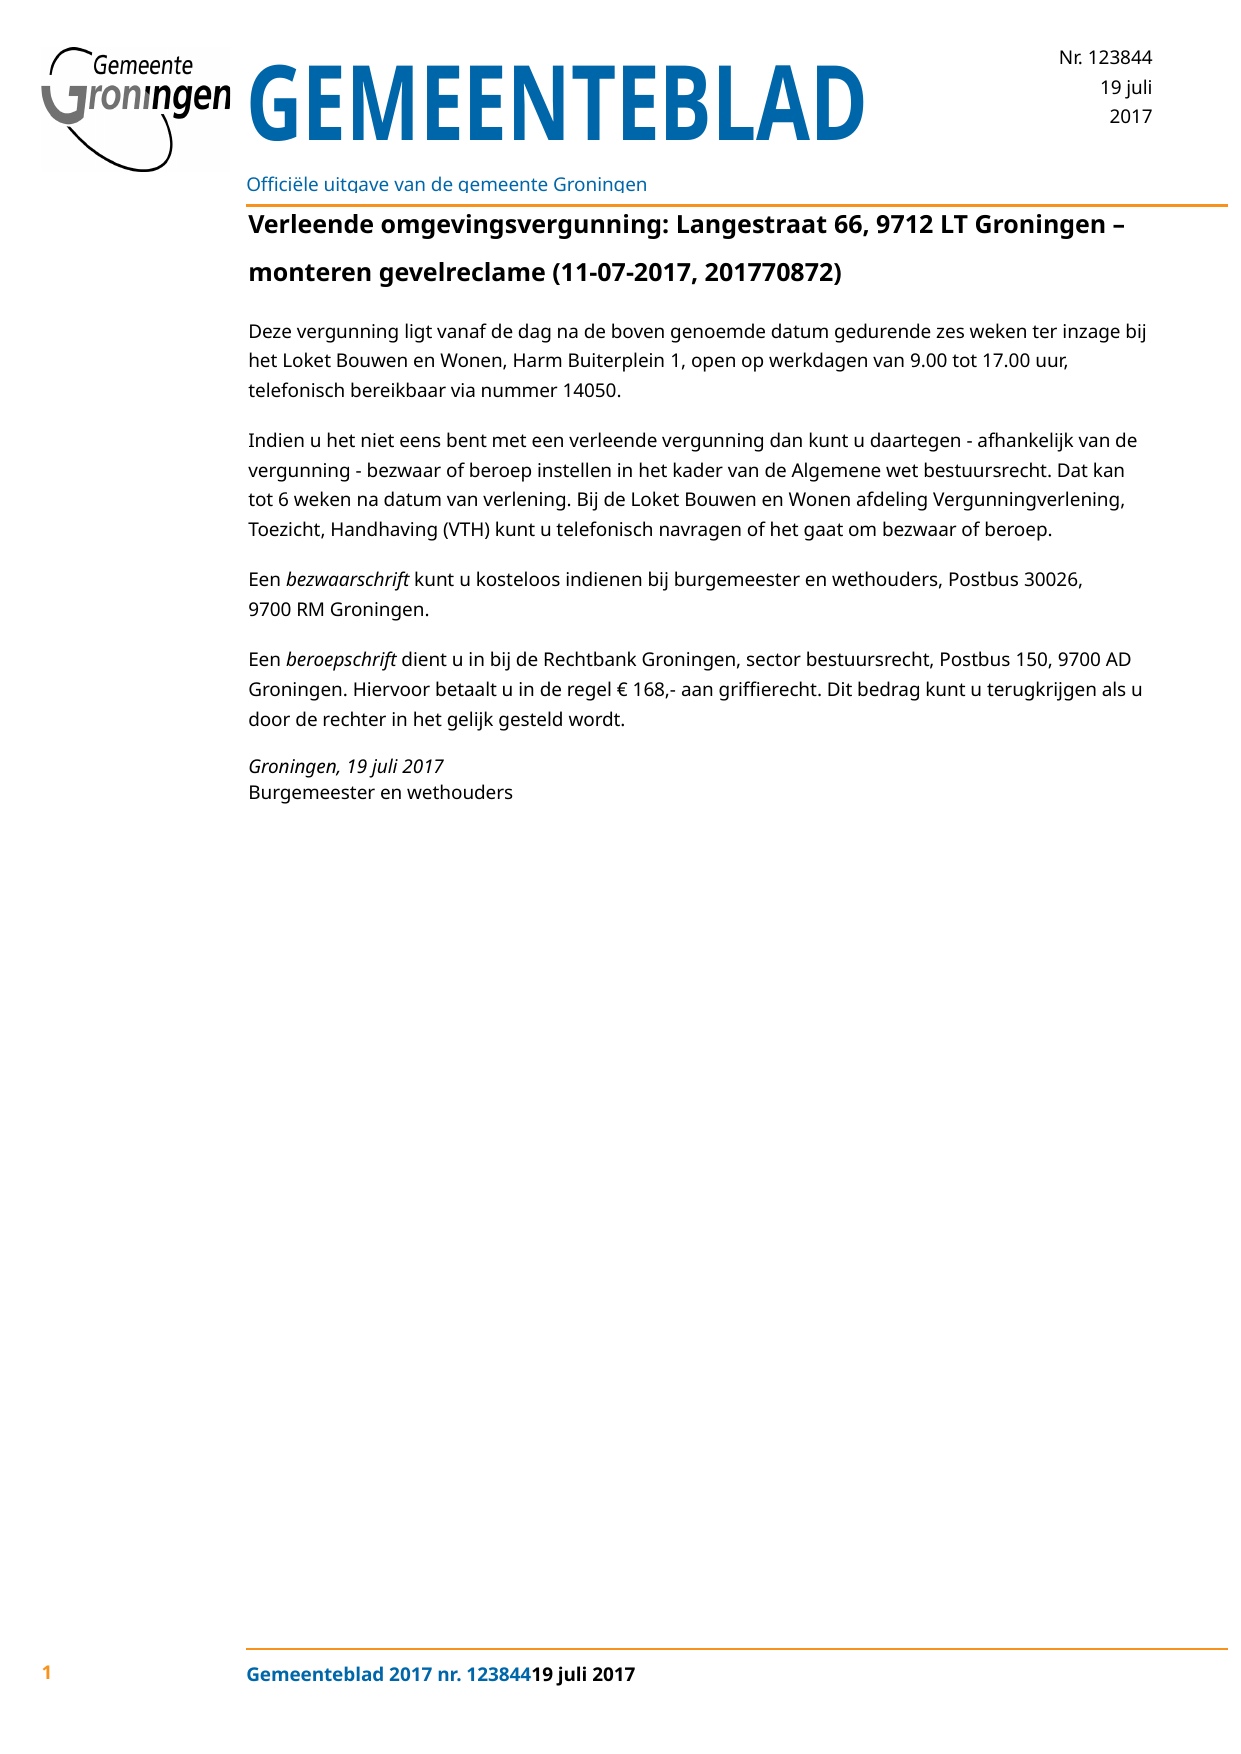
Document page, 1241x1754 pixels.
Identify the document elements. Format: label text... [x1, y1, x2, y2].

text Deze vergunning ligt vanaf de dag na de boven genoemde datum gedurende zes weken ter inzage bij het Loket Bouwen en Wonen, Harm Buiterplein 1, open op werkdagen van 9.00 tot 17.00 uur, telefonisch bereikbaar via nummer 14050. [248, 318, 1152, 403]
picture [41, 47, 231, 172]
text Burgemeester en wethouders [248, 779, 1152, 805]
text Verleende omgevingsvergunning: Langestraat 66, 9712 LT Groningen – monteren gevelreclame (11-07-2017, 201770872) [248, 207, 1152, 288]
text Een beroepschrift dient u in bij de Rechtbank Groningen, sector bestuursrecht, Postbus 150, 9700 AD Groningen. Hiervoor betaalt u in de regel € 168,- aan griffierecht. Dit bedrag kunt u terugkrijgen als u door de rechter in het gelijk gesteld wordt. [248, 647, 1152, 732]
text Indien u het niet eens bent met een verleende vergunning dan kunt u daartegen - afhankelijk van de vergunning - bezwaar of beroep instellen in het kader van de Algemene wet bestuursrecht. Dat kan tot 6 weken na datum van verlening. Bij de Loket Bouwen en Wonen afdeling Vergunningverlening, Toezicht, Handhaving (VTH) kunt u telefonisch navragen of het gaat om bezwaar of beroep. [248, 427, 1152, 542]
text Een bezwaarschrift kunt u kosteloos indienen bij burgemeester en wethouders, Postbus 30026, 9700 RM Groningen. [248, 567, 1152, 622]
text Groningen, 19 juli 2017 [248, 754, 1152, 779]
